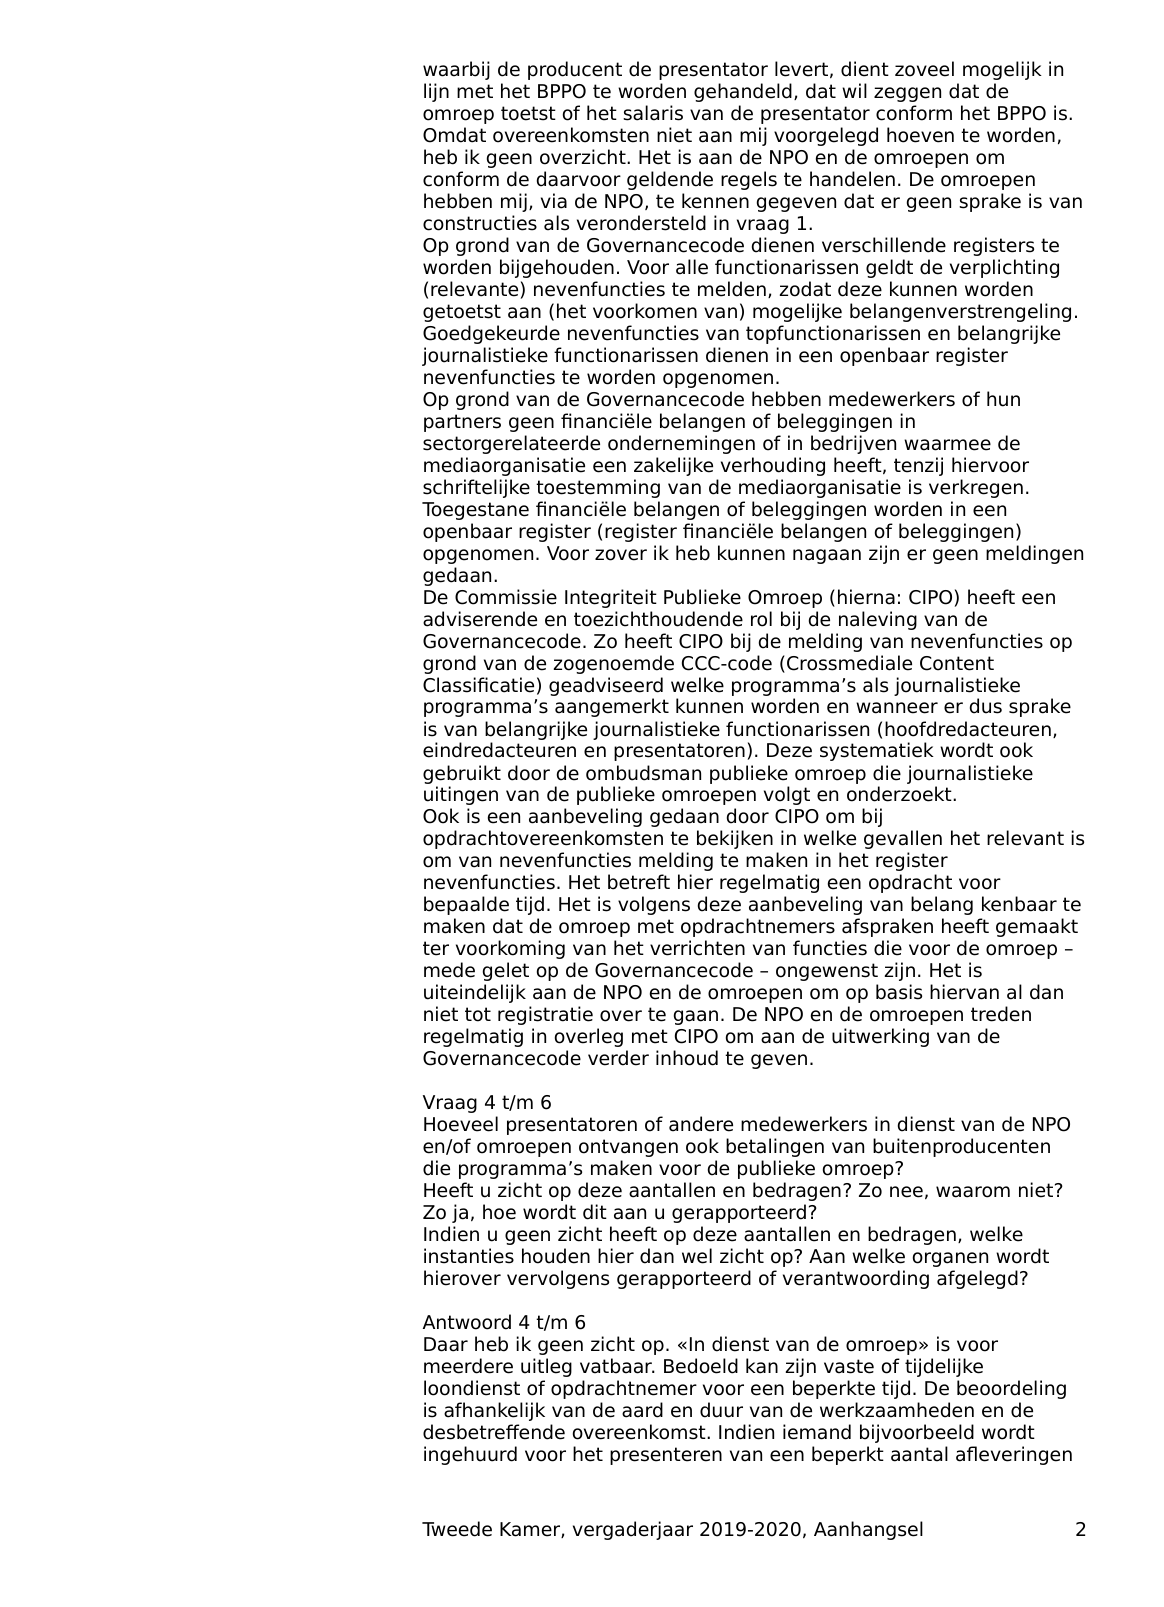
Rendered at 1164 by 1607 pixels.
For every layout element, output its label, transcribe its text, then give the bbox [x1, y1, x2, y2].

text Vraag 4 t/m 6 [422, 1092, 1087, 1114]
text Heeft u zicht op deze aantallen en bedragen? Zo nee, waarom niet? Zo ja, hoe wordt dit aan u gerapporteerd? [422, 1180, 1087, 1224]
text Ook is een aanbeveling gedaan door CIPO om bij opdrachtovereenkomsten te bekijken in welke gevallen het relevant is om van nevenfuncties melding te maken in het register nevenfuncties. Het betreft hier regelmatig een opdracht voor bepaalde tijd. Het is volgens deze aanbeveling van belang kenbaar te maken dat de omroep met opdrachtnemers afspraken heeft gemaakt ter voorkoming van het verrichten van functies die voor de omroep – mede gelet op de Governancecode – ongewenst zijn. Het is uiteindelijk aan de NPO en de omroepen om op basis hiervan al dan niet tot registratie over te gaan. De NPO en de omroepen treden regelmatig in overleg met CIPO om aan de uitwerking van de Governancecode verder inhoud te geven. [422, 806, 1087, 1070]
text Op grond van de Governancecode dienen verschillende registers te worden bijgehouden. Voor alle functionarissen geldt de verplichting (relevante) nevenfuncties te melden, zodat deze kunnen worden getoetst aan (het voorkomen van) mogelijke belangenverstrengeling. Goedgekeurde nevenfuncties van topfunctionarissen en belangrijke journalistieke functionarissen dienen in een openbaar register nevenfuncties te worden opgenomen. [422, 235, 1087, 389]
text waarbij de producent de presentator levert, dient zoveel mogelijk in lijn met het BPPO te worden gehandeld, dat wil zeggen dat de omroep toetst of het salaris van de presentator conform het BPPO is. [422, 59, 1087, 125]
text Daar heb ik geen zicht op. «In dienst van de omroep» is voor meerdere uitleg vatbaar. Bedoeld kan zijn vaste of tijdelijke loondienst of opdrachtnemer voor een beperkte tijd. De beoordeling is afhankelijk van de aard en duur van de werkzaamheden en de desbetreffende overeenkomst. Indien iemand bijvoorbeeld wordt ingehuurd voor het presenteren van een beperkt aantal afleveringen [422, 1334, 1087, 1466]
text Hoeveel presentatoren of andere medewerkers in dienst van de NPO en/of omroepen ontvangen ook betalingen van buitenproducenten die programma’s maken voor de publieke omroep? [422, 1114, 1087, 1180]
text De Commissie Integriteit Publieke Omroep (hierna: CIPO) heeft een adviserende en toezichthoudende rol bij de naleving van de Governancecode. Zo heeft CIPO bij de melding van nevenfuncties op grond van de zogenoemde CCC-code (Crossmediale Content Classificatie) geadviseerd welke programma’s als journalistieke programma’s aangemerkt kunnen worden en wanneer er dus sprake is van belangrijke journalistieke functionarissen (hoofdredacteuren, eindredacteuren en presentatoren). Deze systematiek wordt ook gebruikt door de ombudsman publieke omroep die journalistieke uitingen van de publieke omroepen volgt en onderzoekt. [422, 587, 1087, 806]
text Omdat overeenkomsten niet aan mij voorgelegd hoeven te worden, heb ik geen overzicht. Het is aan de NPO en de omroepen om conform de daarvoor geldende regels te handelen. De omroepen hebben mij, via de NPO, te kennen gegeven dat er geen sprake is van constructies als verondersteld in vraag 1. [422, 125, 1087, 235]
text Op grond van de Governancecode hebben medewerkers of hun partners geen financiële belangen of beleggingen in sectorgerelateerde ondernemingen of in bedrijven waarmee de mediaorganisatie een zakelijke verhouding heeft, tenzij hiervoor schriftelijke toestemming van de mediaorganisatie is verkregen. Toegestane financiële belangen of beleggingen worden in een openbaar register (register financiële belangen of beleggingen) opgenomen. Voor zover ik heb kunnen nagaan zijn er geen meldingen gedaan. [422, 389, 1087, 587]
text Indien u geen zicht heeft op deze aantallen en bedragen, welke instanties houden hier dan wel zicht op? Aan welke organen wordt hierover vervolgens gerapporteerd of verantwoording afgelegd? [422, 1224, 1087, 1290]
text Antwoord 4 t/m 6 [422, 1312, 1087, 1334]
